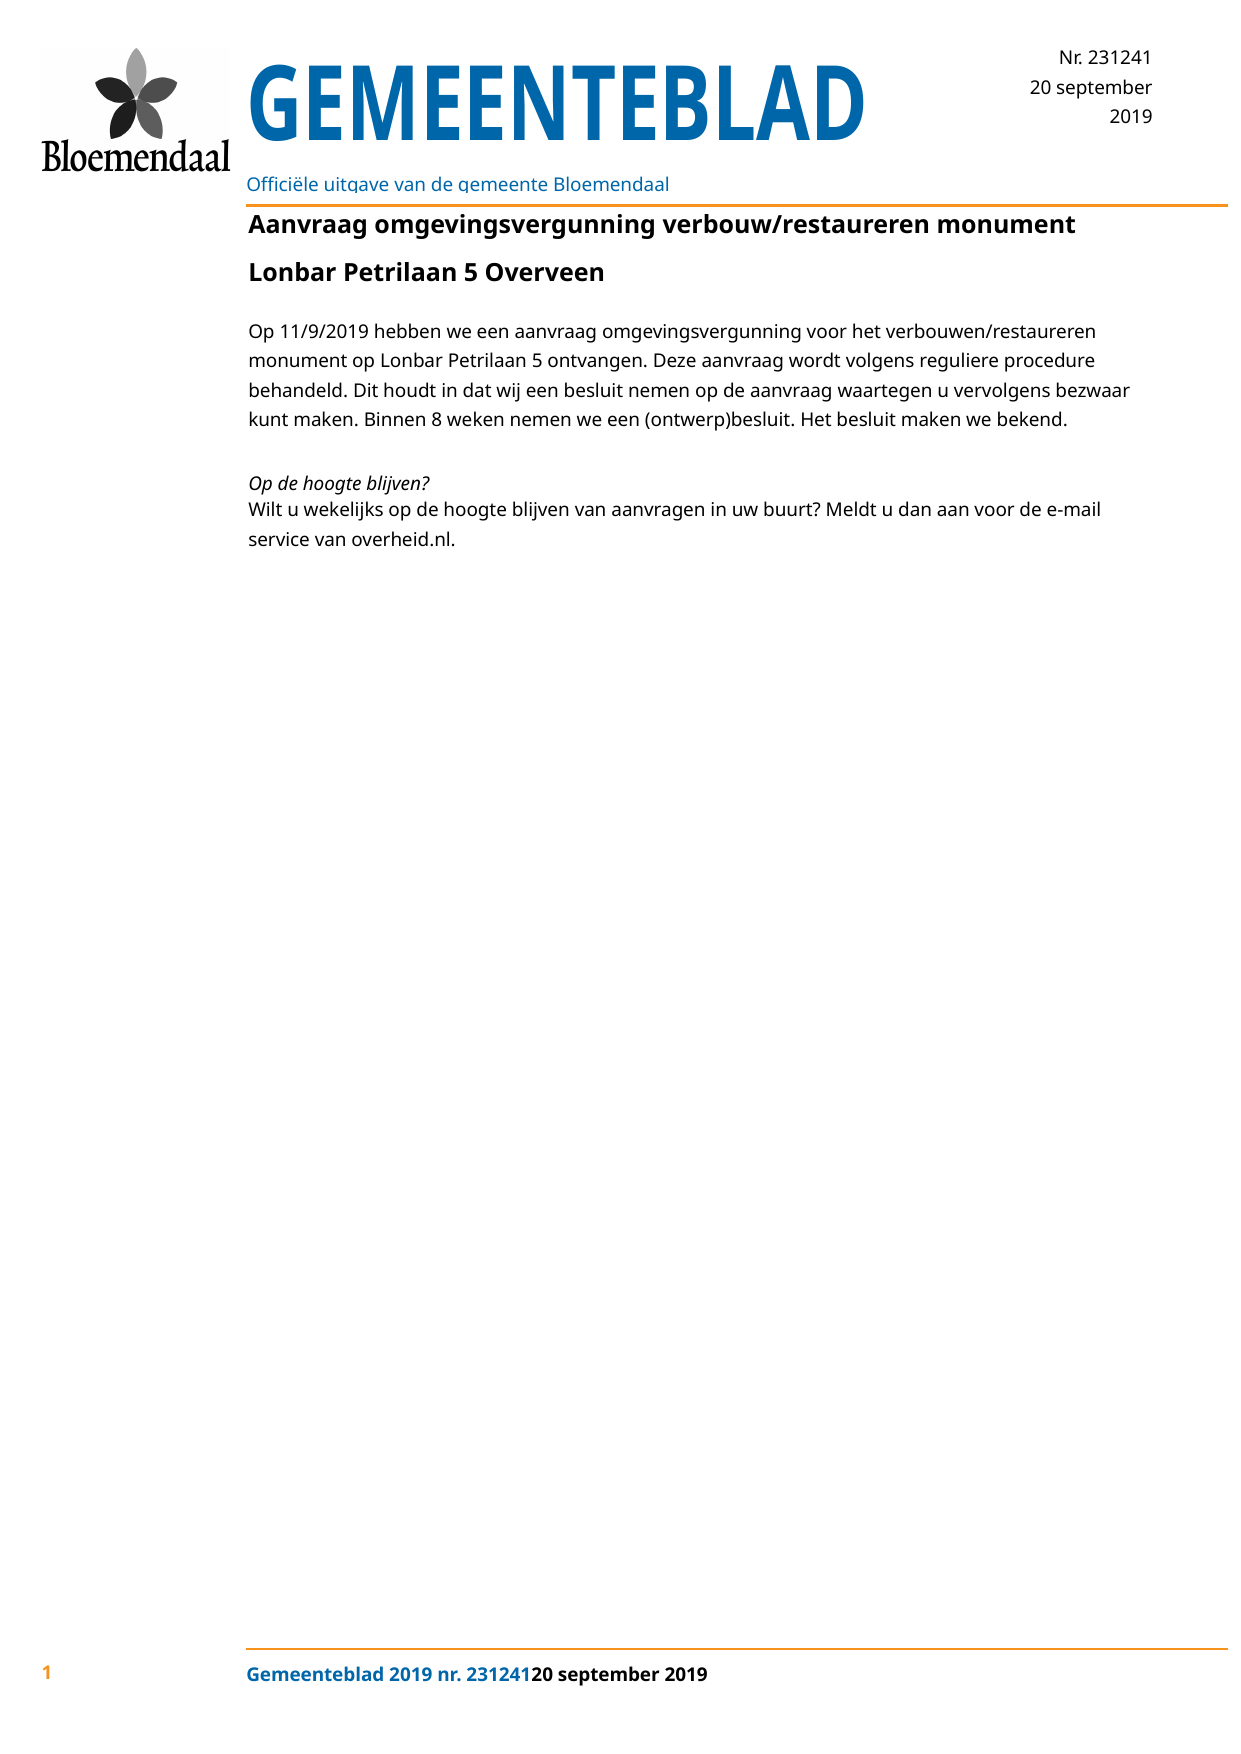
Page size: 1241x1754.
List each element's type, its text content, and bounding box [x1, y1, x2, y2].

picture [41, 47, 231, 172]
text Op de hoogte blijven? [248, 471, 1152, 496]
text Aanvraag omgevingsvergunning verbouw/restaureren monument Lonbar Petrilaan 5 Overveen [248, 207, 1152, 288]
text Wilt u wekelijks op de hoogte blijven van aanvragen in uw buurt? Meldt u dan aan voor de e-mail service van overheid.nl. [248, 496, 1152, 552]
text Op 11/9/2019 hebben we een aanvraag omgevingsvergunning voor het verbouwen/restaureren monument op Lonbar Petrilaan 5 ontvangen. Deze aanvraag wordt volgens reguliere procedure behandeld. Dit houdt in dat wij een besluit nemen op de aanvraag waartegen u vervolgens bezwaar kunt maken. Binnen 8 weken nemen we een (ontwerp)besluit. Het besluit maken we bekend. [248, 318, 1152, 432]
